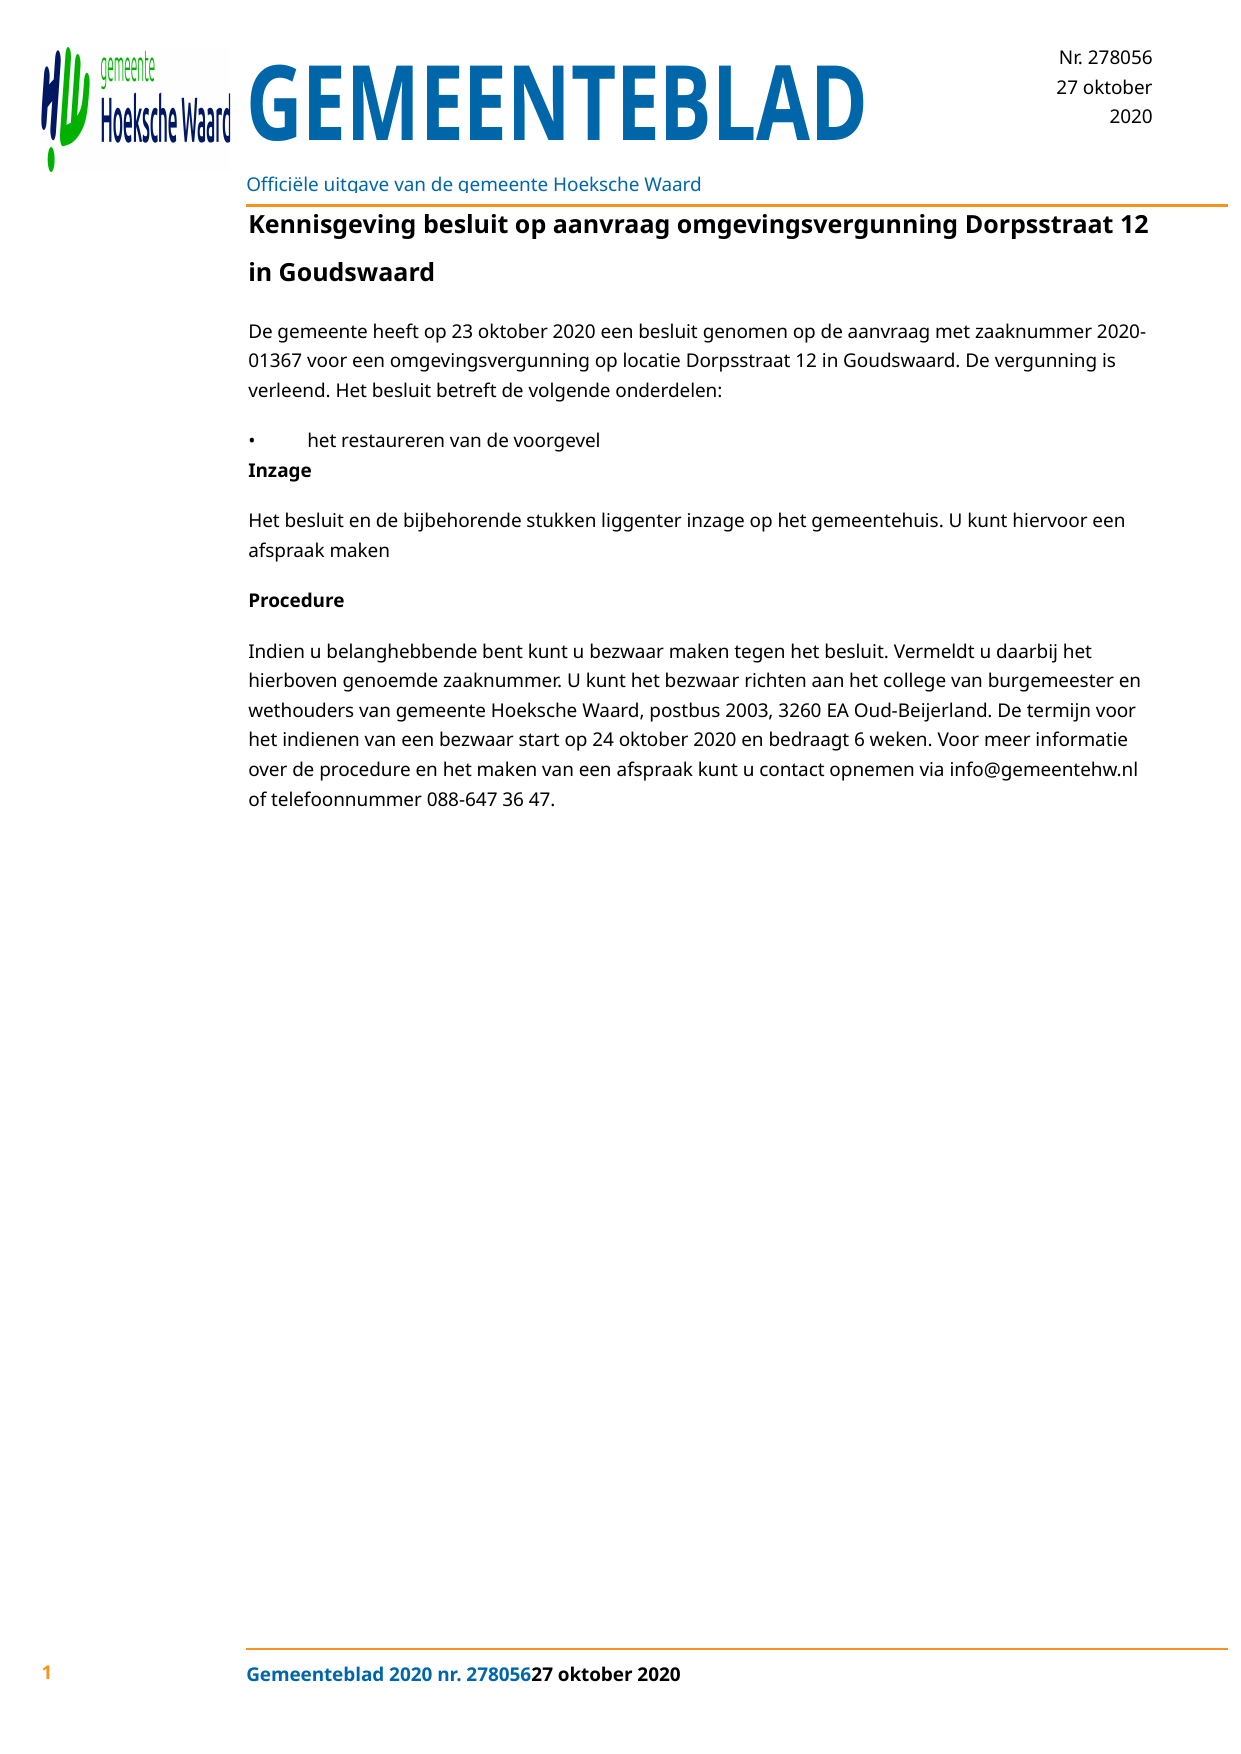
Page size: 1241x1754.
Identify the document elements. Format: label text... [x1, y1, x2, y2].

text Procedure [248, 587, 1152, 613]
text Indien u belanghebbende bent kunt u bezwaar maken tegen het besluit. Vermeldt u daarbij het hierboven genoemde zaaknummer. U kunt het bezwaar richten aan het college van burgemeester en wethouders van gemeente Hoeksche Waard, postbus 2003, 3260 EA Oud-Beijerland. De termijn voor het indienen van een bezwaar start op 24 oktober 2020 en bedraagt 6 weken. Voor meer informatie over de procedure en het maken van een afspraak kunt u contact opnemen via info@gemeentehw.nl of telefoonnummer 088-647 36 47. [248, 638, 1152, 812]
picture [41, 47, 231, 172]
text Inzage [248, 457, 1152, 483]
list het restaureren van de voorgevel [248, 427, 1152, 453]
text Het besluit en de bijbehorende stukken liggenter inzage op het gemeentehuis. U kunt hiervoor een afspraak maken [248, 507, 1152, 563]
text De gemeente heeft op 23 oktober 2020 een besluit genomen op de aanvraag met zaaknummer 2020-01367 voor een omgevingsvergunning op locatie Dorpsstraat 12 in Goudswaard. De vergunning is verleend. Het besluit betreft de volgende onderdelen: [248, 318, 1152, 403]
text Kennisgeving besluit op aanvraag omgevingsvergunning Dorpsstraat 12 in Goudswaard [248, 207, 1152, 288]
